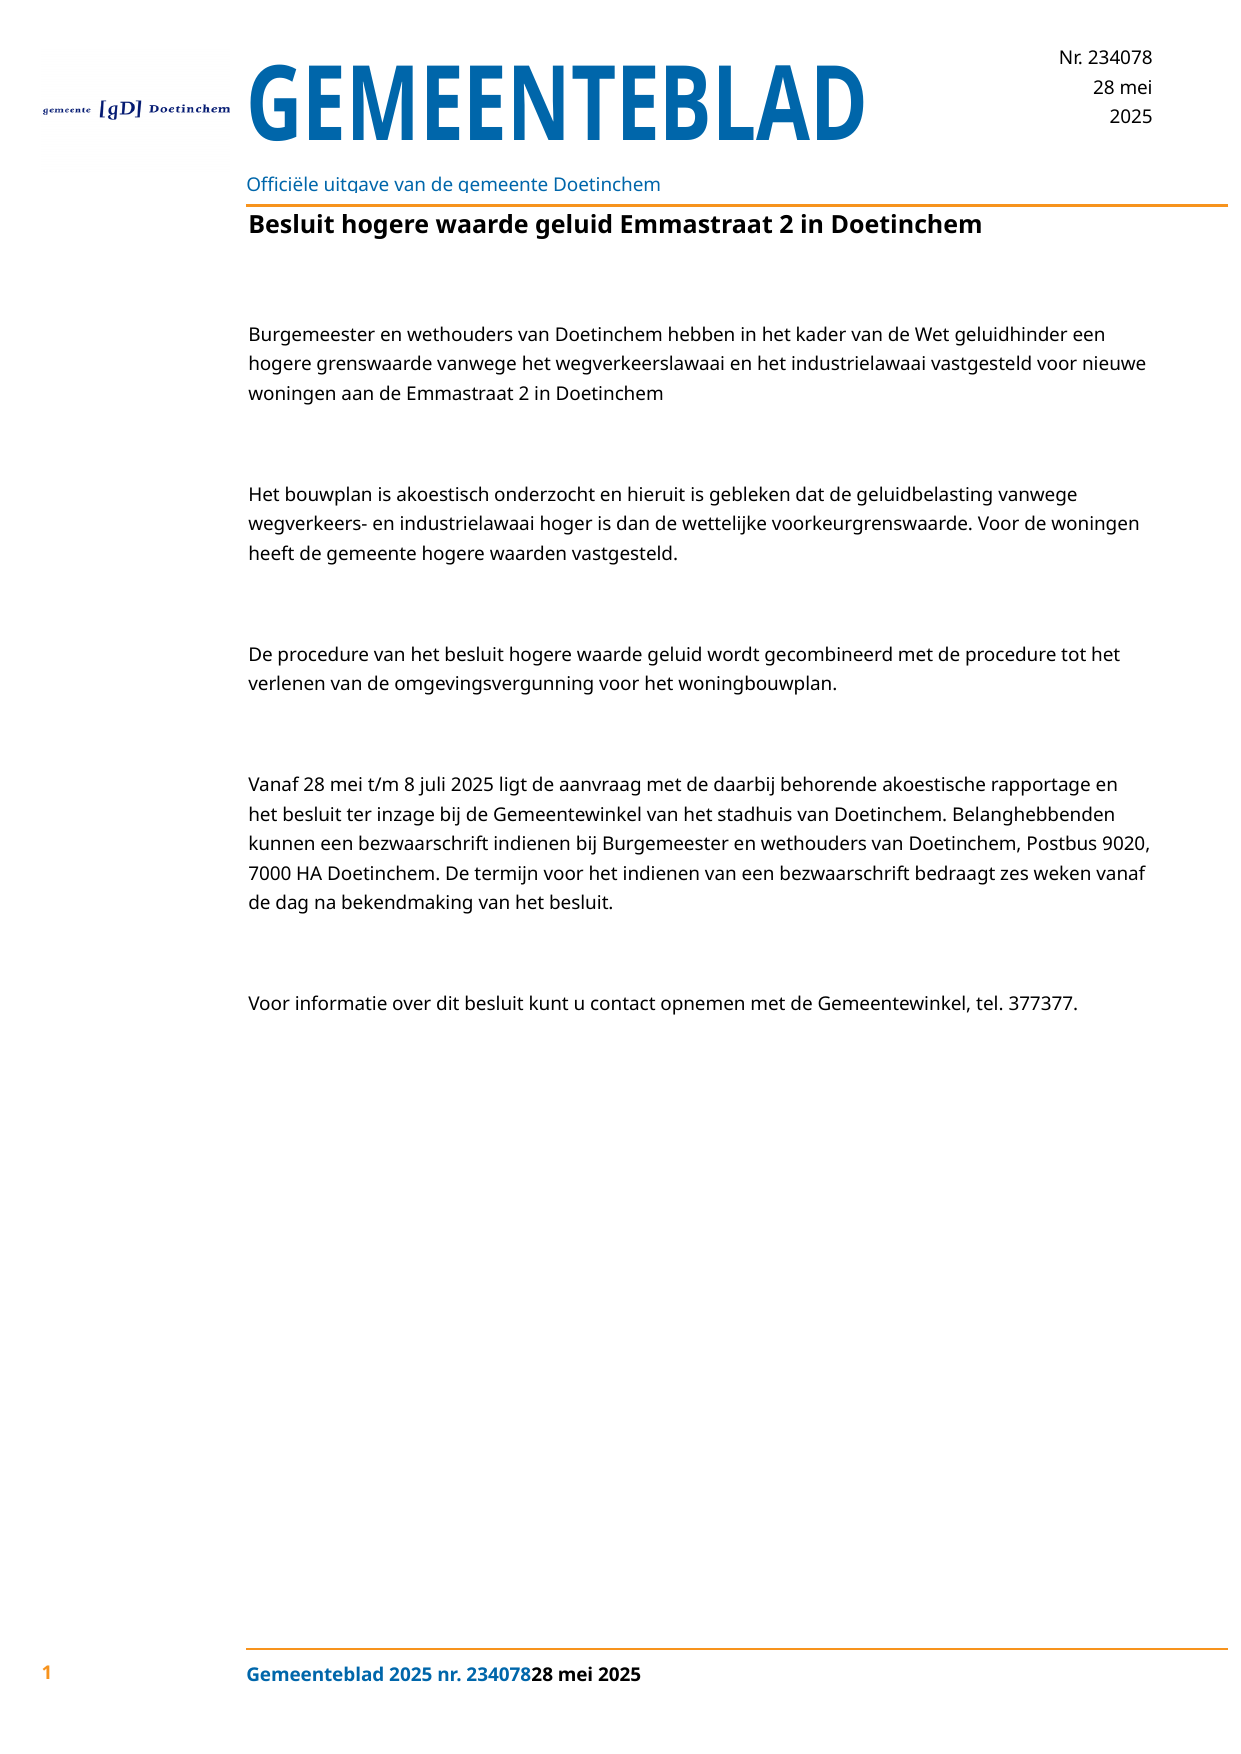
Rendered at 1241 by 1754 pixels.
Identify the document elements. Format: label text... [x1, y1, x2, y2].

picture [41, 47, 231, 172]
text Het bouwplan is akoestisch onderzocht en hieruit is gebleken dat de geluidbelasting vanwege wegverkeers- en industrielawaai hoger is dan de wettelijke voorkeurgrenswaarde. Voor de woningen heeft de gemeente hogere waarden vastgesteld. [248, 481, 1152, 566]
text Voor informatie over dit besluit kunt u contact opnemen met de Gemeentewinkel, tel. 377377. [248, 990, 1152, 1016]
text Burgemeester en wethouders van Doetinchem hebben in het kader van de Wet geluidhinder een hogere grenswaarde vanwege het wegverkeerslawaai en het industrielawaai vastgesteld voor nieuwe woningen aan de Emmastraat 2 in Doetinchem [248, 321, 1152, 406]
text Vanaf 28 mei t/m 8 juli 2025 ligt de aanvraag met de daarbij behorende akoestische rapportage en het besluit ter inzage bij de Gemeentewinkel van het stadhuis van Doetinchem. Belanghebbenden kunnen een bezwaarschrift indienen bij Burgemeester en wethouders van Doetinchem, Postbus 9020, 7000 HA Doetinchem. De termijn voor het indienen van een bezwaarschrift bedraagt zes weken vanaf de dag na bekendmaking van het besluit. [248, 771, 1152, 915]
text De procedure van het besluit hogere waarde geluid wordt gecombineerd met de procedure tot het verlenen van de omgevingsvergunning voor het woningbouwplan. [248, 641, 1152, 696]
text Besluit hogere waarde geluid Emmastraat 2 in Doetinchem [248, 207, 1152, 241]
